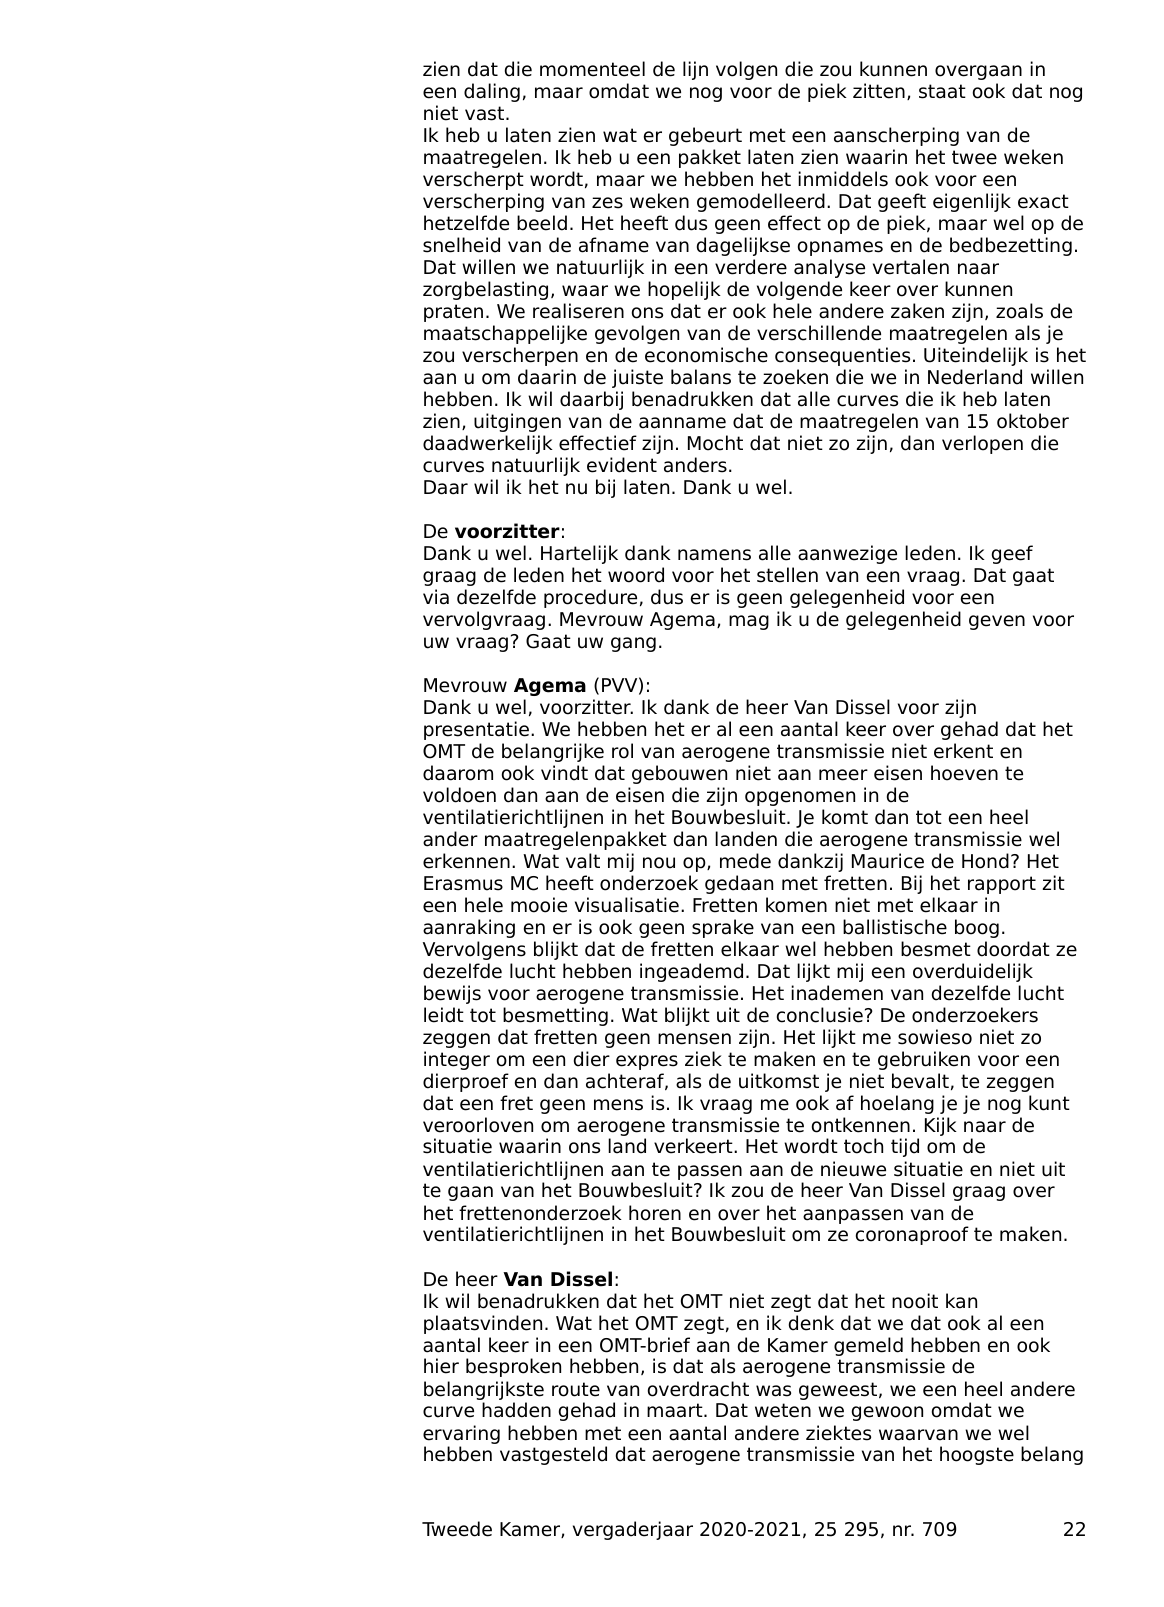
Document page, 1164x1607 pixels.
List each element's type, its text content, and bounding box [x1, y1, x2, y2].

text Mevrouw Agema (PVV): [422, 675, 1087, 697]
text De voorzitter: [422, 521, 1087, 543]
text Dank u wel, voorzitter. Ik dank de heer Van Dissel voor zijn presentatie. We hebben het er al een aantal keer over gehad dat het OMT de belangrijke rol van aerogene transmissie niet erkent en daarom ook vindt dat gebouwen niet aan meer eisen hoeven te voldoen dan aan de eisen die zijn opgenomen in de ventilatierichtlijnen in het Bouwbesluit. Je komt dan tot een heel ander maatregelenpakket dan landen die aerogene transmissie wel erkennen. Wat valt mij nou op, mede dankzij Maurice de Hond? Het Erasmus MC heeft onderzoek gedaan met fretten. Bij het rapport zit een hele mooie visualisatie. Fretten komen niet met elkaar in aanraking en er is ook geen sprake van een ballistische boog. Vervolgens blijkt dat de fretten elkaar wel hebben besmet doordat ze dezelfde lucht hebben ingeademd. Dat lijkt mij een overduidelijk bewijs voor aerogene transmissie. Het inademen van dezelfde lucht leidt tot besmetting. Wat blijkt uit de conclusie? De onderzoekers zeggen dat fretten geen mensen zijn. Het lijkt me sowieso niet zo integer om een dier expres ziek te maken en te gebruiken voor een dierproef en dan achteraf, als de uitkomst je niet bevalt, te zeggen dat een fret geen mens is. Ik vraag me ook af hoelang je je nog kunt veroorloven om aerogene transmissie te ontkennen. Kijk naar de situatie waarin ons land verkeert. Het wordt toch tijd om de ventilatierichtlijnen aan te passen aan de nieuwe situatie en niet uit te gaan van het Bouwbesluit? Ik zou de heer Van Dissel graag over het frettenonderzoek horen en over het aanpassen van de ventilatierichtlijnen in het Bouwbesluit om ze coronaproof te maken. [422, 697, 1087, 1246]
text De heer Van Dissel: [422, 1268, 1087, 1291]
text Ik wil benadrukken dat het OMT niet zegt dat het nooit kan plaatsvinden. Wat het OMT zegt, en ik denk dat we dat ook al een aantal keer in een OMT-brief aan de Kamer gemeld hebben en ook hier besproken hebben, is dat als aerogene transmissie de belangrijkste route van overdracht was geweest, we een heel andere curve hadden gehad in maart. Dat weten we gewoon omdat we ervaring hebben met een aantal andere ziektes waarvan we wel hebben vastgesteld dat aerogene transmissie van het hoogste belang [422, 1291, 1087, 1466]
text Ik heb u laten zien wat er gebeurt met een aanscherping van de maatregelen. Ik heb u een pakket laten zien waarin het twee weken verscherpt wordt, maar we hebben het inmiddels ook voor een verscherping van zes weken gemodelleerd. Dat geeft eigenlijk exact hetzelfde beeld. Het heeft dus geen effect op de piek, maar wel op de snelheid van de afname van dagelijkse opnames en de bedbezetting. Dat willen we natuurlijk in een verdere analyse vertalen naar zorgbelasting, waar we hopelijk de volgende keer over kunnen praten. We realiseren ons dat er ook hele andere zaken zijn, zoals de maatschappelijke gevolgen van de verschillende maatregelen als je zou verscherpen en de economische consequenties. Uiteindelijk is het aan u om daarin de juiste balans te zoeken die we in Nederland willen hebben. Ik wil daarbij benadrukken dat alle curves die ik heb laten zien, uitgingen van de aanname dat de maatregelen van 15 oktober daadwerkelijk effectief zijn. Mocht dat niet zo zijn, dan verlopen die curves natuurlijk evident anders. [422, 125, 1087, 477]
text Daar wil ik het nu bij laten. Dank u wel. [422, 477, 1087, 499]
text zien dat die momenteel de lijn volgen die zou kunnen overgaan in een daling, maar omdat we nog voor de piek zitten, staat ook dat nog niet vast. [422, 59, 1087, 125]
text Dank u wel. Hartelijk dank namens alle aanwezige leden. Ik geef graag de leden het woord voor het stellen van een vraag. Dat gaat via dezelfde procedure, dus er is geen gelegenheid voor een vervolgvraag. Mevrouw Agema, mag ik u de gelegenheid geven voor uw vraag? Gaat uw gang. [422, 543, 1087, 653]
